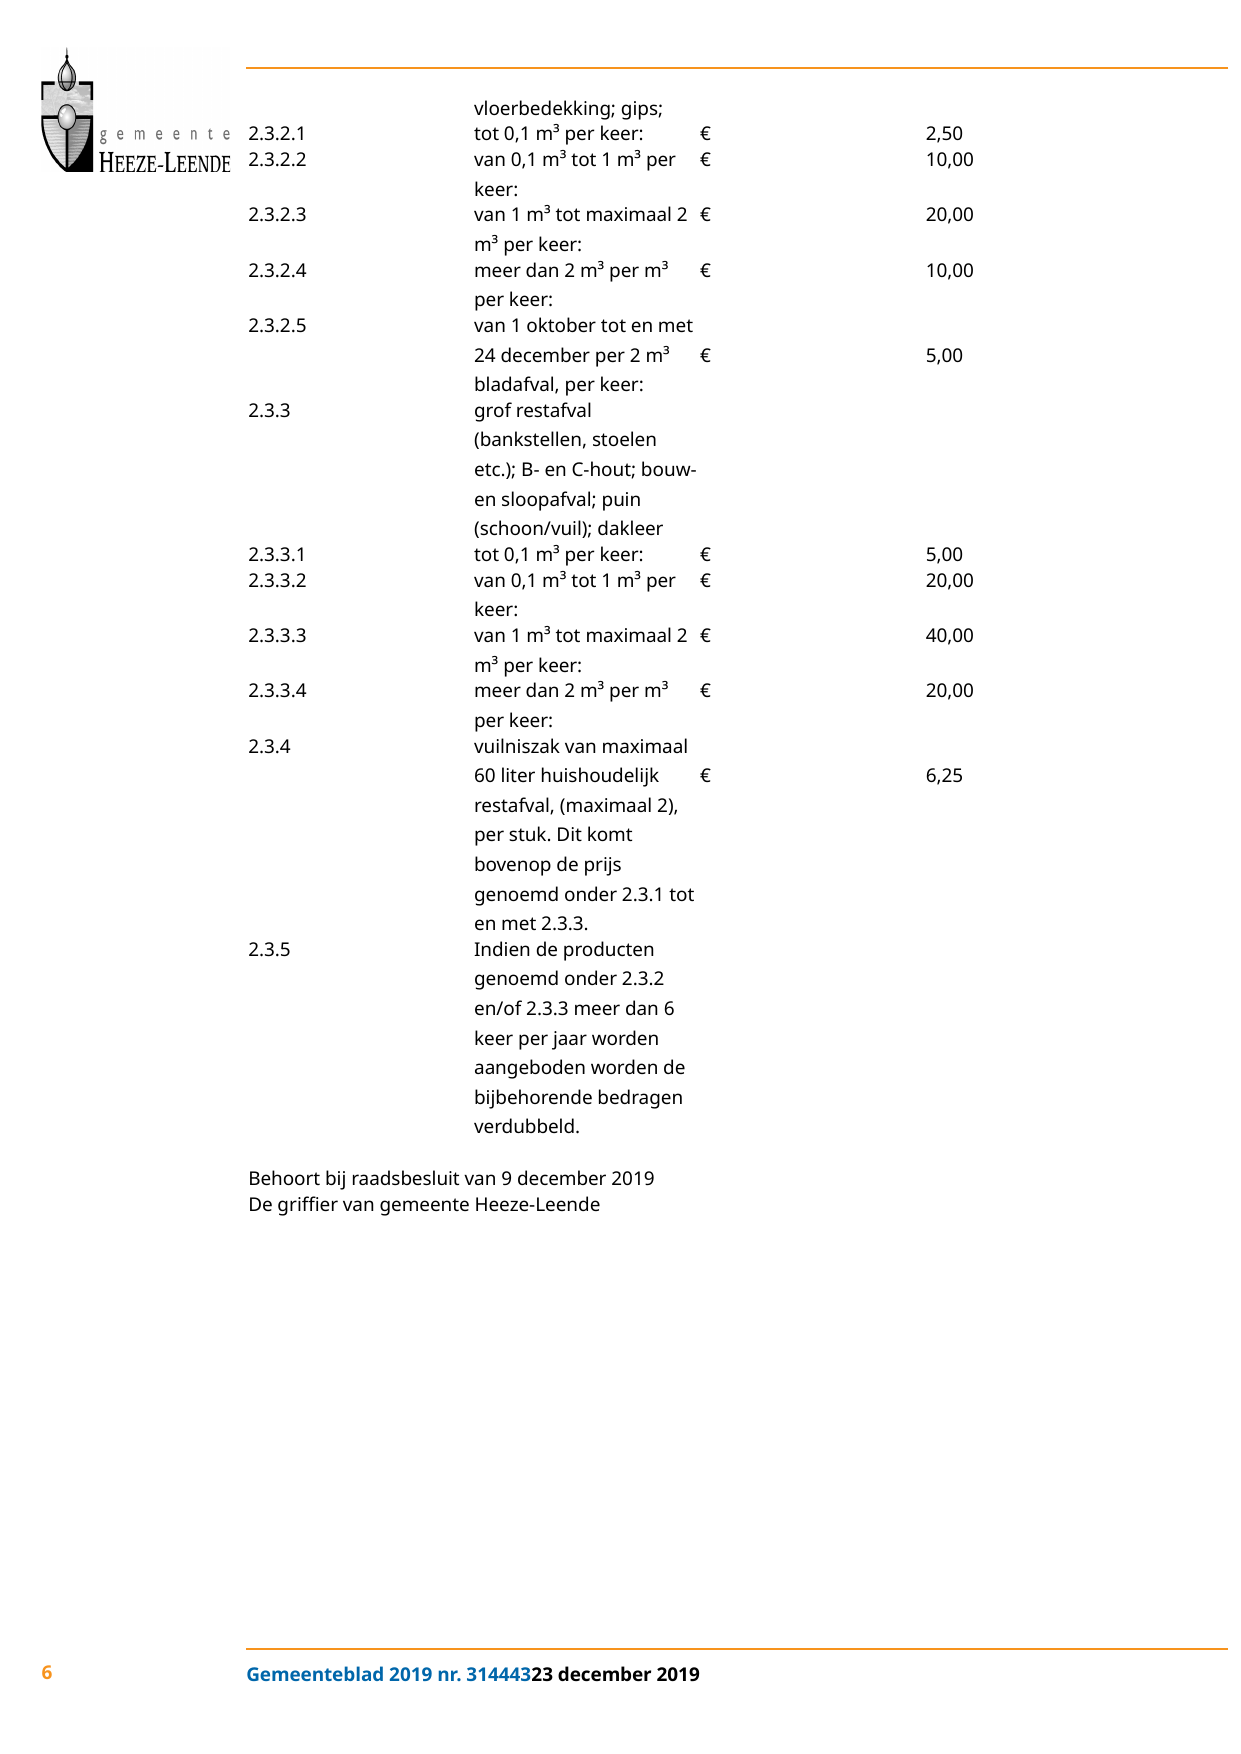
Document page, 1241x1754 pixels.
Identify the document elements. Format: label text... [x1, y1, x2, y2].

table_cell 5,00 [926, 541, 1152, 567]
table_cell 20,00 [926, 202, 1152, 257]
table_cell 2.3.3.4 [248, 678, 474, 733]
table_cell € [700, 121, 926, 146]
table_cell [926, 397, 1152, 541]
table_cell 2.3.3 [248, 397, 474, 541]
table_cell € [700, 622, 926, 677]
table_cell tot 0,1 m³ per keer: [474, 541, 700, 567]
table_cell 40,00 [926, 622, 1152, 677]
table_cell [926, 95, 1152, 121]
table_cell [926, 936, 1152, 1139]
table_cell tot 0,1 m³ per keer: [474, 121, 700, 146]
table_cell 6,25 [926, 733, 1152, 936]
table_cell 2.3.2.1 [248, 121, 474, 146]
table_cell 2.3.3.1 [248, 541, 474, 567]
table_cell [248, 1139, 1152, 1165]
table_cell € [700, 678, 926, 733]
table_cell [700, 936, 926, 1139]
table_cell vloerbedekking; gips; [474, 95, 700, 121]
table_cell 20,00 [926, 678, 1152, 733]
table_cell De griffier van gemeente Heeze-Leende [248, 1191, 1152, 1246]
table_cell 2.3.2.4 [248, 257, 474, 312]
table_cell 2.3.5 [248, 936, 474, 1139]
table_cell € [700, 146, 926, 202]
table_cell 5,00 [926, 312, 1152, 397]
table_cell van 1 oktober tot en met 24 december per 2 m³ bladafval, per keer: [474, 312, 700, 397]
table_cell 2.3.3.2 [248, 567, 474, 622]
table_cell vuilniszak van maximaal 60 liter huishoudelijk restafval, (maximaal 2), per stuk. Dit komt bovenop de prijs genoemd onder 2.3.1 tot en met 2.3.3. [474, 733, 700, 936]
table_cell [248, 95, 474, 121]
table_cell van 0,1 m³ tot 1 m³ per keer: [474, 146, 700, 202]
table_cell meer dan 2 m³ per m³ per keer: [474, 678, 700, 733]
table_cell Indien de producten genoemd onder 2.3.2 en/of 2.3.3 meer dan 6 keer per jaar worden aangeboden worden de bijbehorende bedragen verdubbeld. [474, 936, 700, 1139]
table_cell van 1 m³ tot maximaal 2 m³ per keer: [474, 622, 700, 677]
table_cell 2.3.2.2 [248, 146, 474, 202]
table_cell [700, 95, 926, 121]
table_cell van 0,1 m³ tot 1 m³ per keer: [474, 567, 700, 622]
table_cell € [700, 733, 926, 936]
table_cell 10,00 [926, 146, 1152, 202]
table_cell € [700, 202, 926, 257]
table_cell 10,00 [926, 257, 1152, 312]
table_cell 2.3.3.3 [248, 622, 474, 677]
table_cell € [700, 312, 926, 397]
table_cell 2.3.2.5 [248, 312, 474, 397]
table_cell van 1 m³ tot maximaal 2 m³ per keer: [474, 202, 700, 257]
table_cell € [700, 541, 926, 567]
table_cell 20,00 [926, 567, 1152, 622]
table_cell grof restafval (bankstellen, stoelen etc.); B- en C-hout; bouw- en sloopafval; puin (schoon/vuil); dakleer [474, 397, 700, 541]
table_cell meer dan 2 m³ per m³ per keer: [474, 257, 700, 312]
table_cell 2.3.4 [248, 733, 474, 936]
table_cell € [700, 567, 926, 622]
table_cell [700, 397, 926, 541]
table_cell € [700, 257, 926, 312]
table_cell Behoort bij raadsbesluit van 9 december 2019 [248, 1165, 1152, 1191]
table_cell 2,50 [926, 121, 1152, 146]
picture [41, 47, 231, 172]
table_cell 2.3.2.3 [248, 202, 474, 257]
